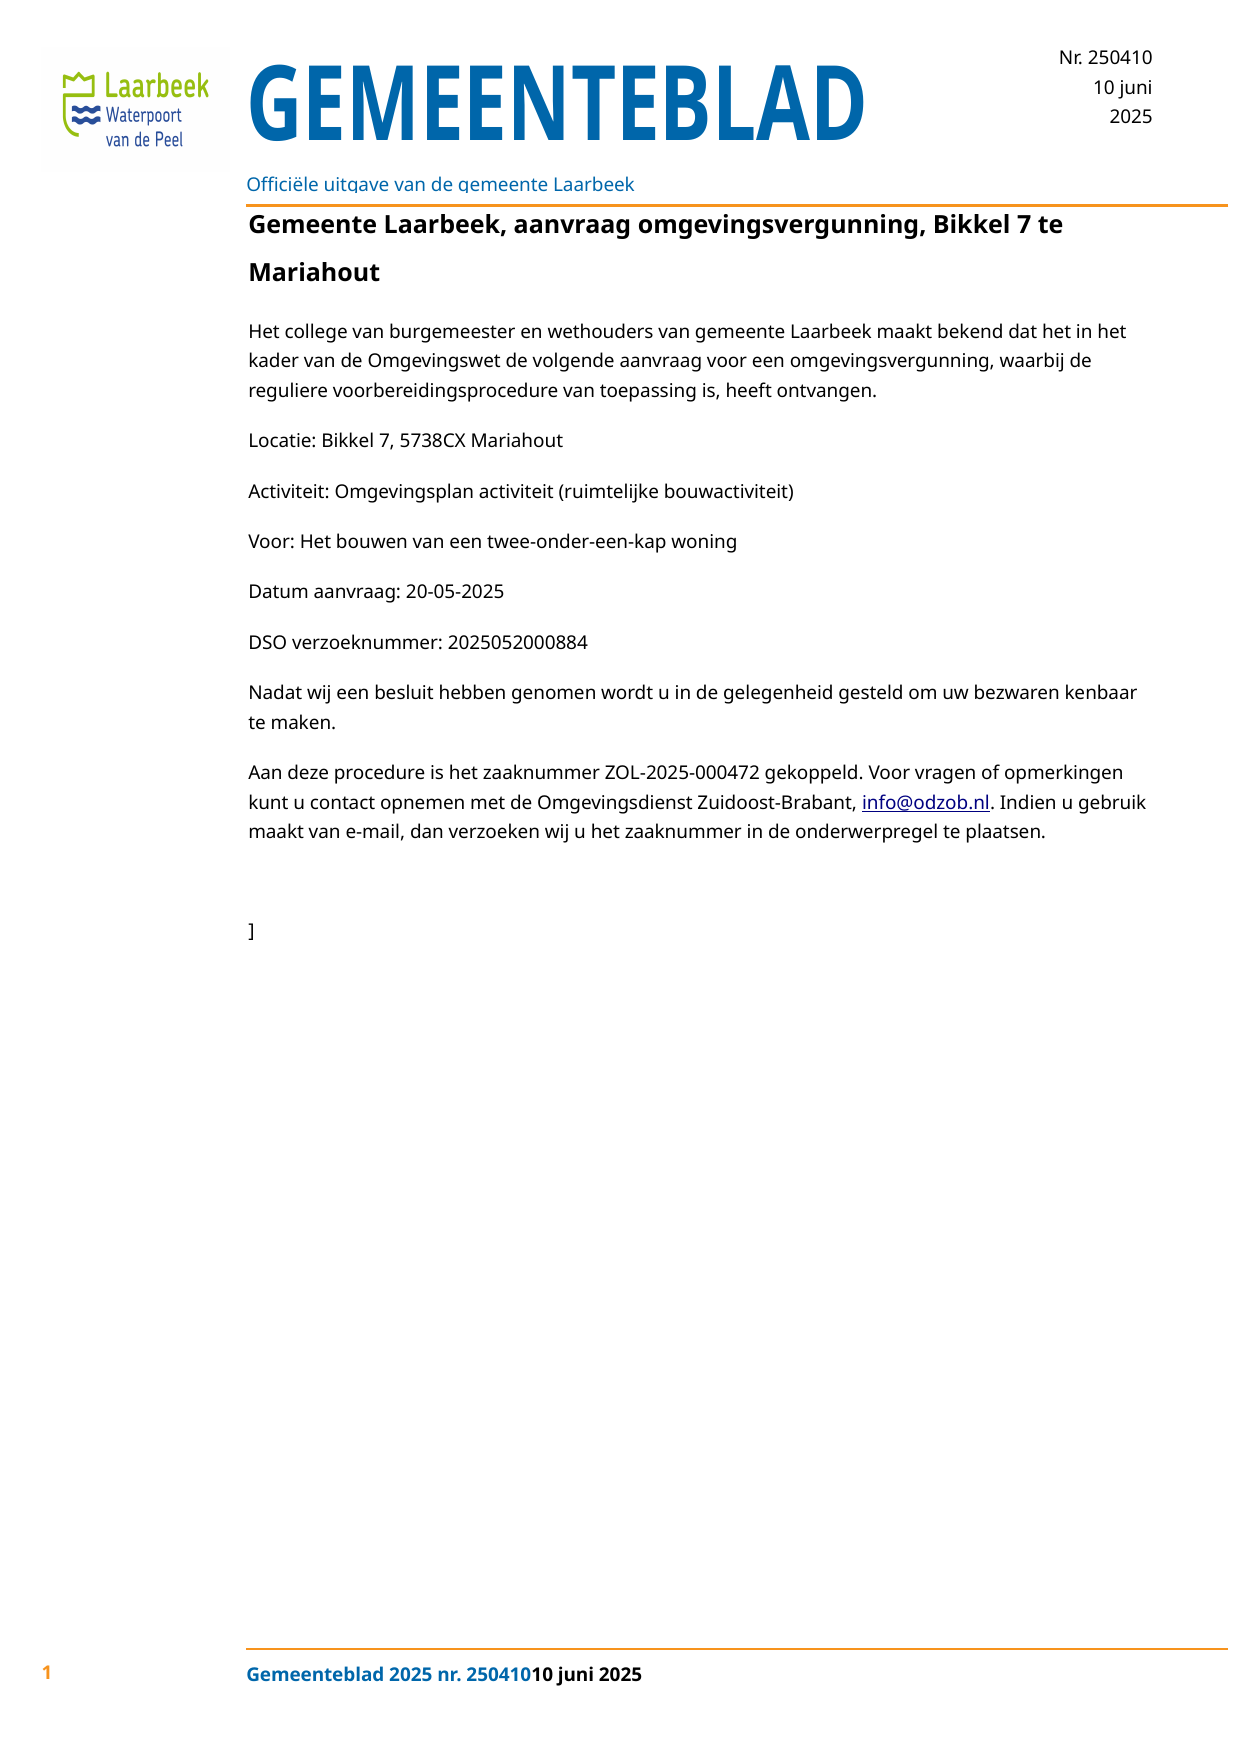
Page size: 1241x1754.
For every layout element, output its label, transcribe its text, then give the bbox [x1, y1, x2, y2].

text Het college van burgemeester en wethouders van gemeente Laarbeek maakt bekend dat het in het kader van de Omgevingswet de volgende aanvraag voor een omgevingsvergunning, waarbij de reguliere voorbereidingsprocedure van toepassing is, heeft ontvangen. [248, 318, 1152, 403]
text DSO verzoeknummer: 2025052000884 [248, 629, 1152, 655]
text Voor: Het bouwen van een twee-onder-een-kap woning [248, 528, 1152, 554]
text Locatie: Bikkel 7, 5738CX Mariahout [248, 427, 1152, 453]
text ] [248, 917, 1152, 943]
text Gemeente Laarbeek, aanvraag omgevingsvergunning, Bikkel 7 te Mariahout [248, 207, 1152, 288]
text Nadat wij een besluit hebben genomen wordt u in de gelegenheid gesteld om uw bezwaren kenbaar te maken. [248, 679, 1152, 735]
text Datum aanvraag: 20-05-2025 [248, 579, 1152, 604]
text Aan deze procedure is het zaaknummer ZOL-2025-000472 gekoppeld. Voor vragen of opmerkingen kunt u contact opnemen met de Omgevingsdienst Zuidoost-Brabant, info@odzob.nl. Indien u gebruik maakt van e-mail, dan verzoeken wij u het zaaknummer in de onderwerpregel te plaatsen. [248, 759, 1152, 844]
text Activiteit: Omgevingsplan activiteit (ruimtelijke bouwactiviteit) [248, 478, 1152, 504]
picture [41, 47, 231, 172]
